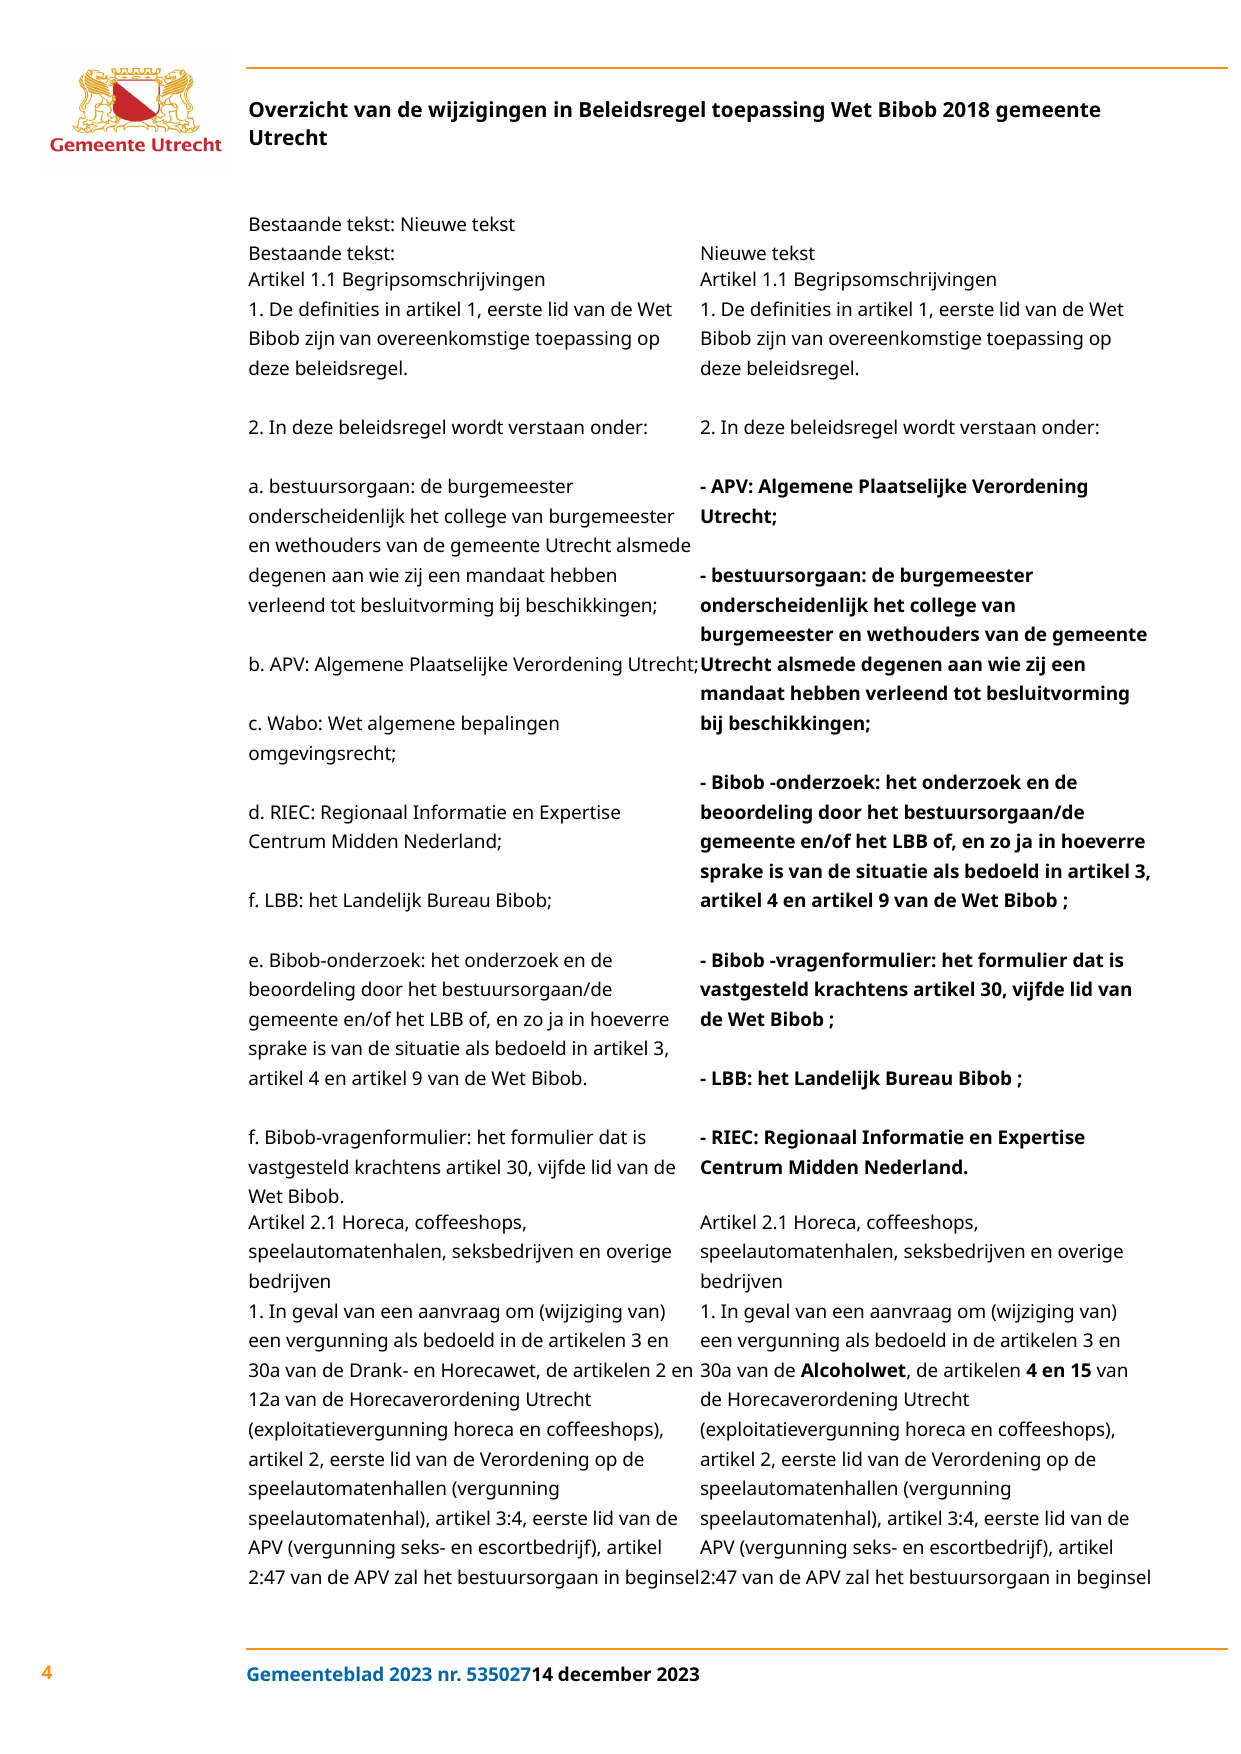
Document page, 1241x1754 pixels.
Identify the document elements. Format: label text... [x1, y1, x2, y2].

table_cell Artikel 1.1 Begripsomschrijvingen 1. De definities in artikel 1, eerste lid van de Wet Bibob zijn van overeenkomstige toepassing op deze beleidsregel. 2. In deze beleidsregel wordt verstaan onder: - APV: Algemene Plaatselijke Verordening Utrecht; - bestuursorgaan: de burgemeester onderscheidenlijk het college van burgemeester en wethouders van de gemeente Utrecht alsmede degenen aan wie zij een mandaat hebben verleend tot besluitvorming bij beschikkingen; - Bibob -onderzoek: het onderzoek en de beoordeling door het bestuursorgaan/de gemeente en/of het LBB of, en zo ja in hoeverre sprake is van de situatie als bedoeld in artikel 3, artikel 4 en artikel 9 van de Wet Bibob ; - Bibob -vragenformulier: het formulier dat is vastgesteld krachtens artikel 30, vijfde lid van de Wet Bibob ; - LBB: het Landelijk Bureau Bibob ; - RIEC: Regionaal Informatie en Expertise Centrum Midden Nederland. [700, 266, 1152, 1209]
text Overzicht van de wijzigingen in Beleidsregel toepassing Wet Bibob 2018 gemeente Utrecht [248, 95, 1152, 152]
table_cell Artikel 2.1 Horeca, coffeeshops, speelautomatenhalen, seksbedrijven en overige bedrijven 1. In geval van een aanvraag om (wijziging van) een vergunning als bedoeld in de artikelen 3 en 30a van de Alcoholwet, de artikelen 4 en 15 van de Horecaverordening Utrecht (exploitatievergunning horeca en coffeeshops), artikel 2, eerste lid van de Verordening op de speelautomatenhallen (vergunning speelautomatenhal), artikel 3:4, eerste lid van de APV (vergunning seks- en escortbedrijf), artikel 2:47 van de APV zal het bestuursorgaan in beginsel [700, 1209, 1152, 1590]
table_cell Artikel 2.1 Horeca, coffeeshops, speelautomatenhalen, seksbedrijven en overige bedrijven 1. In geval van een aanvraag om (wijziging van) een vergunning als bedoeld in de artikelen 3 en 30a van de Drank- en Horecawet, de artikelen 2 en 12a van de Horecaverordening Utrecht (exploitatievergunning horeca en coffeeshops), artikel 2, eerste lid van de Verordening op de speelautomatenhallen (vergunning speelautomatenhal), artikel 3:4, eerste lid van de APV (vergunning seks- en escortbedrijf), artikel 2:47 van de APV zal het bestuursorgaan in beginsel [248, 1209, 700, 1590]
picture [41, 47, 231, 172]
table_cell Artikel 1.1 Begripsomschrijvingen 1. De definities in artikel 1, eerste lid van de Wet Bibob zijn van overeenkomstige toepassing op deze beleidsregel. 2. In deze beleidsregel wordt verstaan onder: a. bestuursorgaan: de burgemeester onderscheidenlijk het college van burgemeester en wethouders van de gemeente Utrecht alsmede degenen aan wie zij een mandaat hebben verleend tot besluitvorming bij beschikkingen; b. APV: Algemene Plaatselijke Verordening Utrecht; c. Wabo: Wet algemene bepalingen omgevingsrecht; d. RIEC: Regionaal Informatie en Expertise Centrum Midden Nederland; f. LBB: het Landelijk Bureau Bibob; e. Bibob-onderzoek: het onderzoek en de beoordeling door het bestuursorgaan/de gemeente en/of het LBB of, en zo ja in hoeverre sprake is van de situatie als bedoeld in artikel 3, artikel 4 en artikel 9 van de Wet Bibob. f. Bibob-vragenformulier: het formulier dat is vastgesteld krachtens artikel 30, vijfde lid van de Wet Bibob. [248, 266, 700, 1209]
text Bestaande tekst: Nieuwe tekst [248, 211, 1152, 237]
table_header Nieuwe tekst [700, 241, 1152, 266]
table_header Bestaande tekst: [248, 241, 700, 266]
